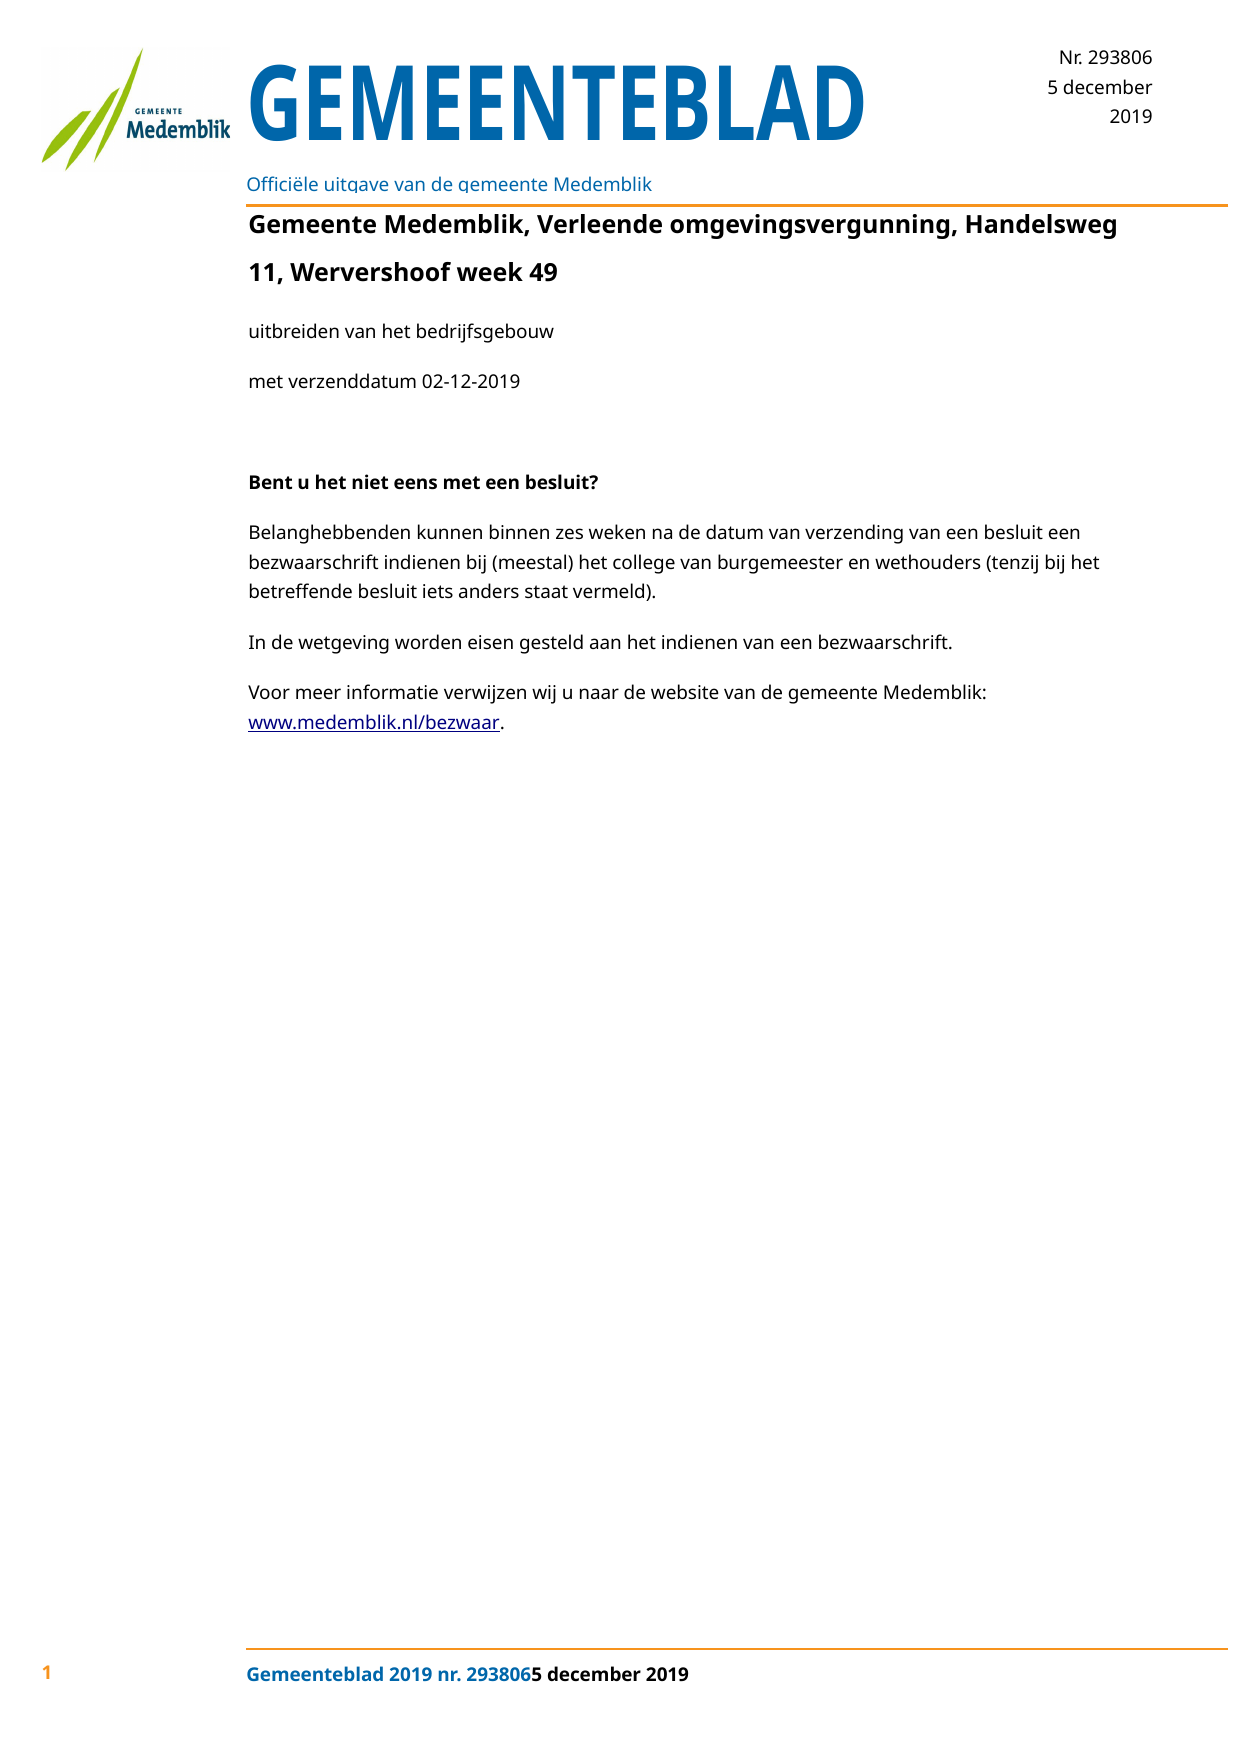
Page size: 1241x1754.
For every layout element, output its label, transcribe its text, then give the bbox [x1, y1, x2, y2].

text Voor meer informatie verwijzen wij u naar de website van de gemeente Medemblik: www.medemblik.nl/bezwaar. [248, 679, 1152, 735]
text met verzenddatum 02-12-2019 [248, 368, 1152, 394]
text Gemeente Medemblik, Verleende omgevingsvergunning, Handelsweg 11, Wervershoof week 49 [248, 207, 1152, 288]
text Belanghebbenden kunnen binnen zes weken na de datum van verzending van een besluit een bezwaarschrift indienen bij (meestal) het college van burgemeester en wethouders (tenzij bij het betreffende besluit iets anders staat vermeld). [248, 519, 1152, 604]
text uitbreiden van het bedrijfsgebouw [248, 318, 1152, 344]
picture [41, 47, 231, 172]
text In de wetgeving worden eisen gesteld aan het indienen van een bezwaarschrift. [248, 629, 1152, 655]
text Bent u het niet eens met een besluit? [248, 469, 1152, 495]
